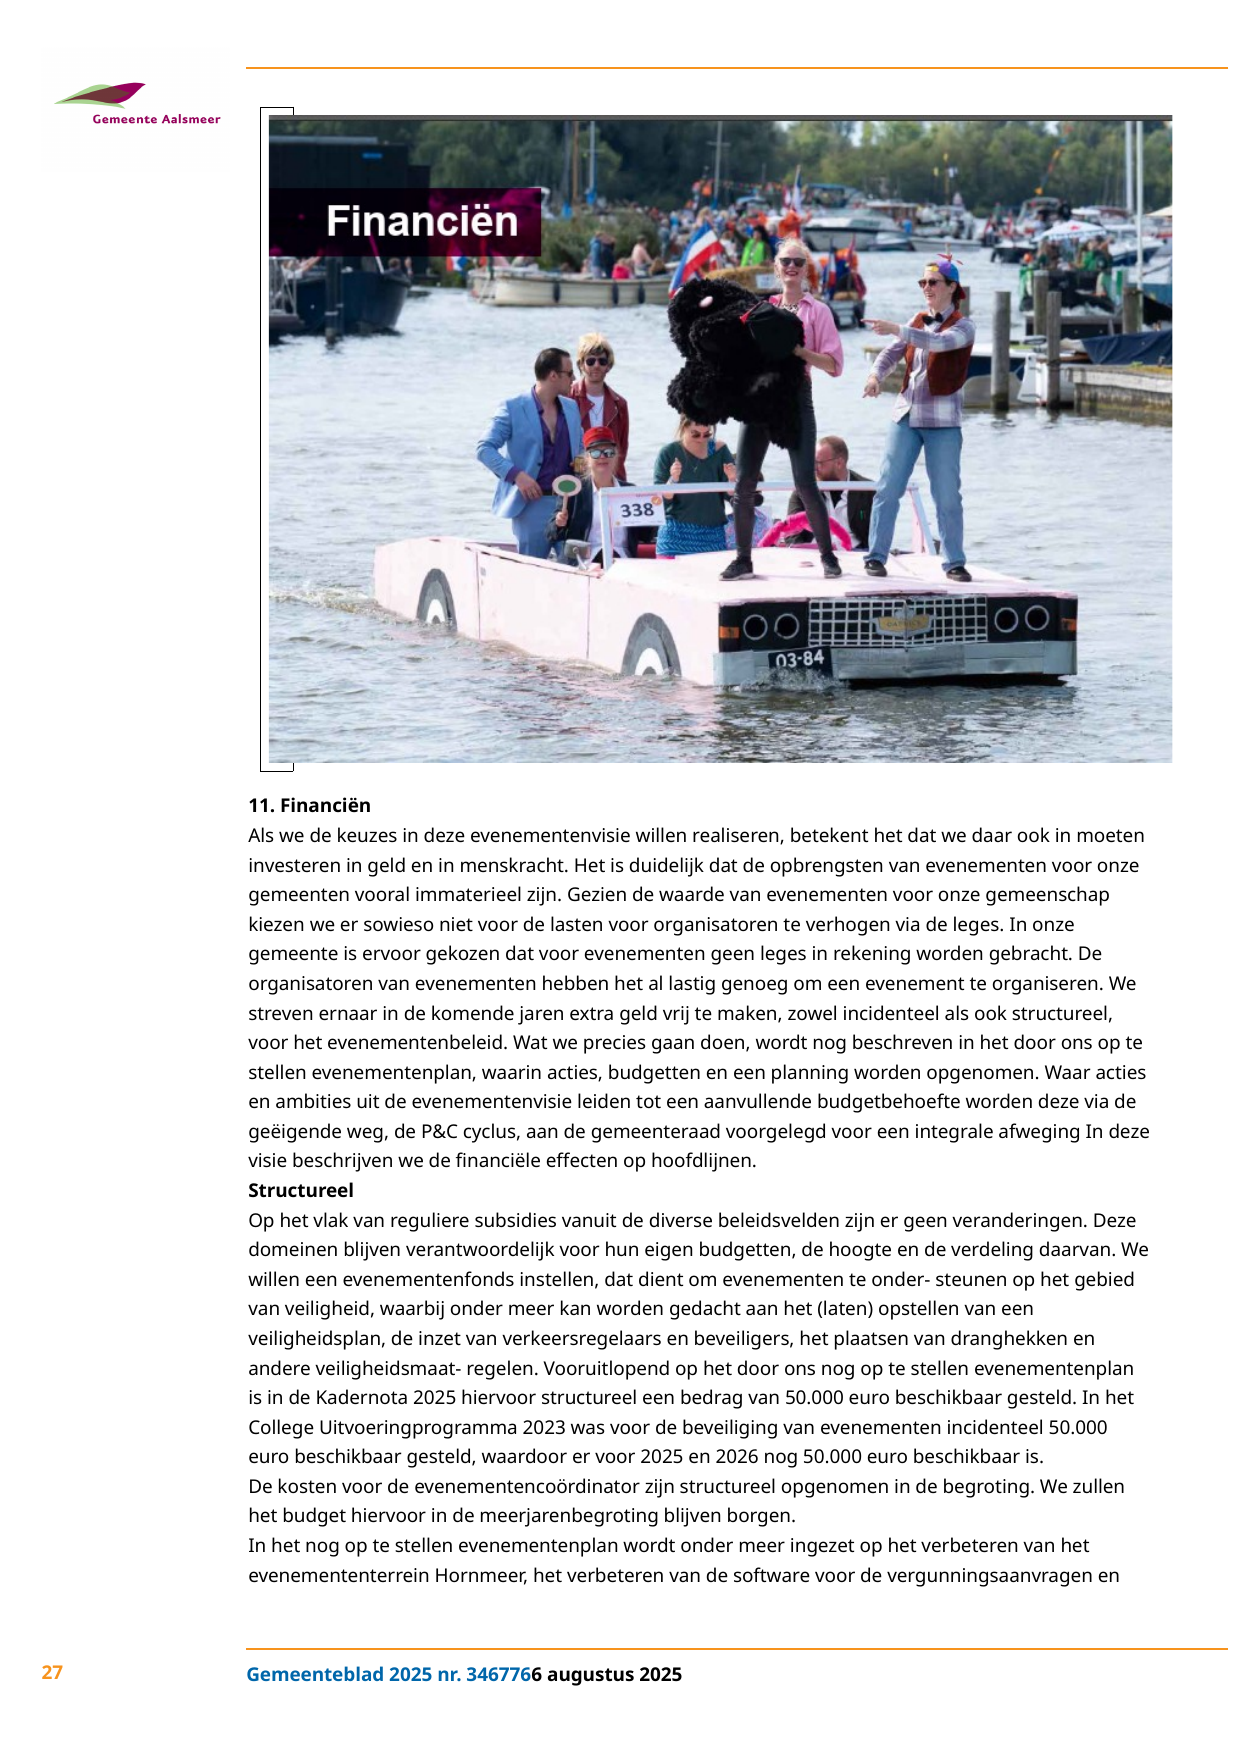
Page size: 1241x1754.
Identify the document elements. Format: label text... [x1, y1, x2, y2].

text 11. Financiën [248, 793, 1152, 818]
text De kosten voor de evenementencoördinator zijn structureel opgenomen in de begroting. We zullen het budget hiervoor in de meerjarenbegroting blijven borgen. [248, 1473, 1152, 1528]
picture [41, 47, 231, 172]
text In het nog op te stellen evenementenplan wordt onder meer ingezet op het verbeteren van het evenemententerrein Hornmeer, het verbeteren van de software voor de vergunningsaanvragen en [248, 1532, 1152, 1587]
picture [268, 115, 1173, 763]
text Als we de keuzes in deze evenementenvisie willen realiseren, betekent het dat we daar ook in moeten investeren in geld en in menskracht. Het is duidelijk dat de opbrengsten van evenementen voor onze gemeenten vooral immaterieel zijn. Gezien de waarde van evenementen voor onze gemeenschap kiezen we er sowieso niet voor de lasten voor organisatoren te verhogen via de leges. In onze gemeente is ervoor gekozen dat voor evenementen geen leges in rekening worden gebracht. De organisatoren van evenementen hebben het al lastig genoeg om een evenement te organiseren. We streven ernaar in de komende jaren extra geld vrij te maken, zowel incidenteel als ook structureel, voor het evenementenbeleid. Wat we precies gaan doen, wordt nog beschreven in het door ons op te stellen evenementenplan, waarin acties, budgetten en een planning worden opgenomen. Waar acties en ambities uit de evenementenvisie leiden tot een aanvullende budgetbehoefte worden deze via de geëigende weg, de P&C cyclus, aan de gemeenteraad voorgelegd voor een integrale afweging In deze visie beschrijven we de financiële effecten op hoofdlijnen. [248, 822, 1152, 1173]
text Structureel [248, 1177, 1152, 1203]
text Op het vlak van reguliere subsidies vanuit de diverse beleidsvelden zijn er geen veranderingen. Deze domeinen blijven verantwoordelijk voor hun eigen budgetten, de hoogte en de verdeling daarvan. We willen een evenementenfonds instellen, dat dient om evenementen te onder- steunen op het gebied van veiligheid, waarbij onder meer kan worden gedacht aan het (laten) opstellen van een veiligheidsplan, de inzet van verkeersregelaars en beveiligers, het plaatsen van dranghekken en andere veiligheidsmaat- regelen. Vooruitlopend op het door ons nog op te stellen evenementenplan is in de Kadernota 2025 hiervoor structureel een bedrag van 50.000 euro beschikbaar gesteld. In het College Uitvoeringprogramma 2023 was voor de beveiliging van evenementen incidenteel 50.000 euro beschikbaar gesteld, waardoor er voor 2025 en 2026 nog 50.000 euro beschikbaar is. [248, 1207, 1152, 1469]
